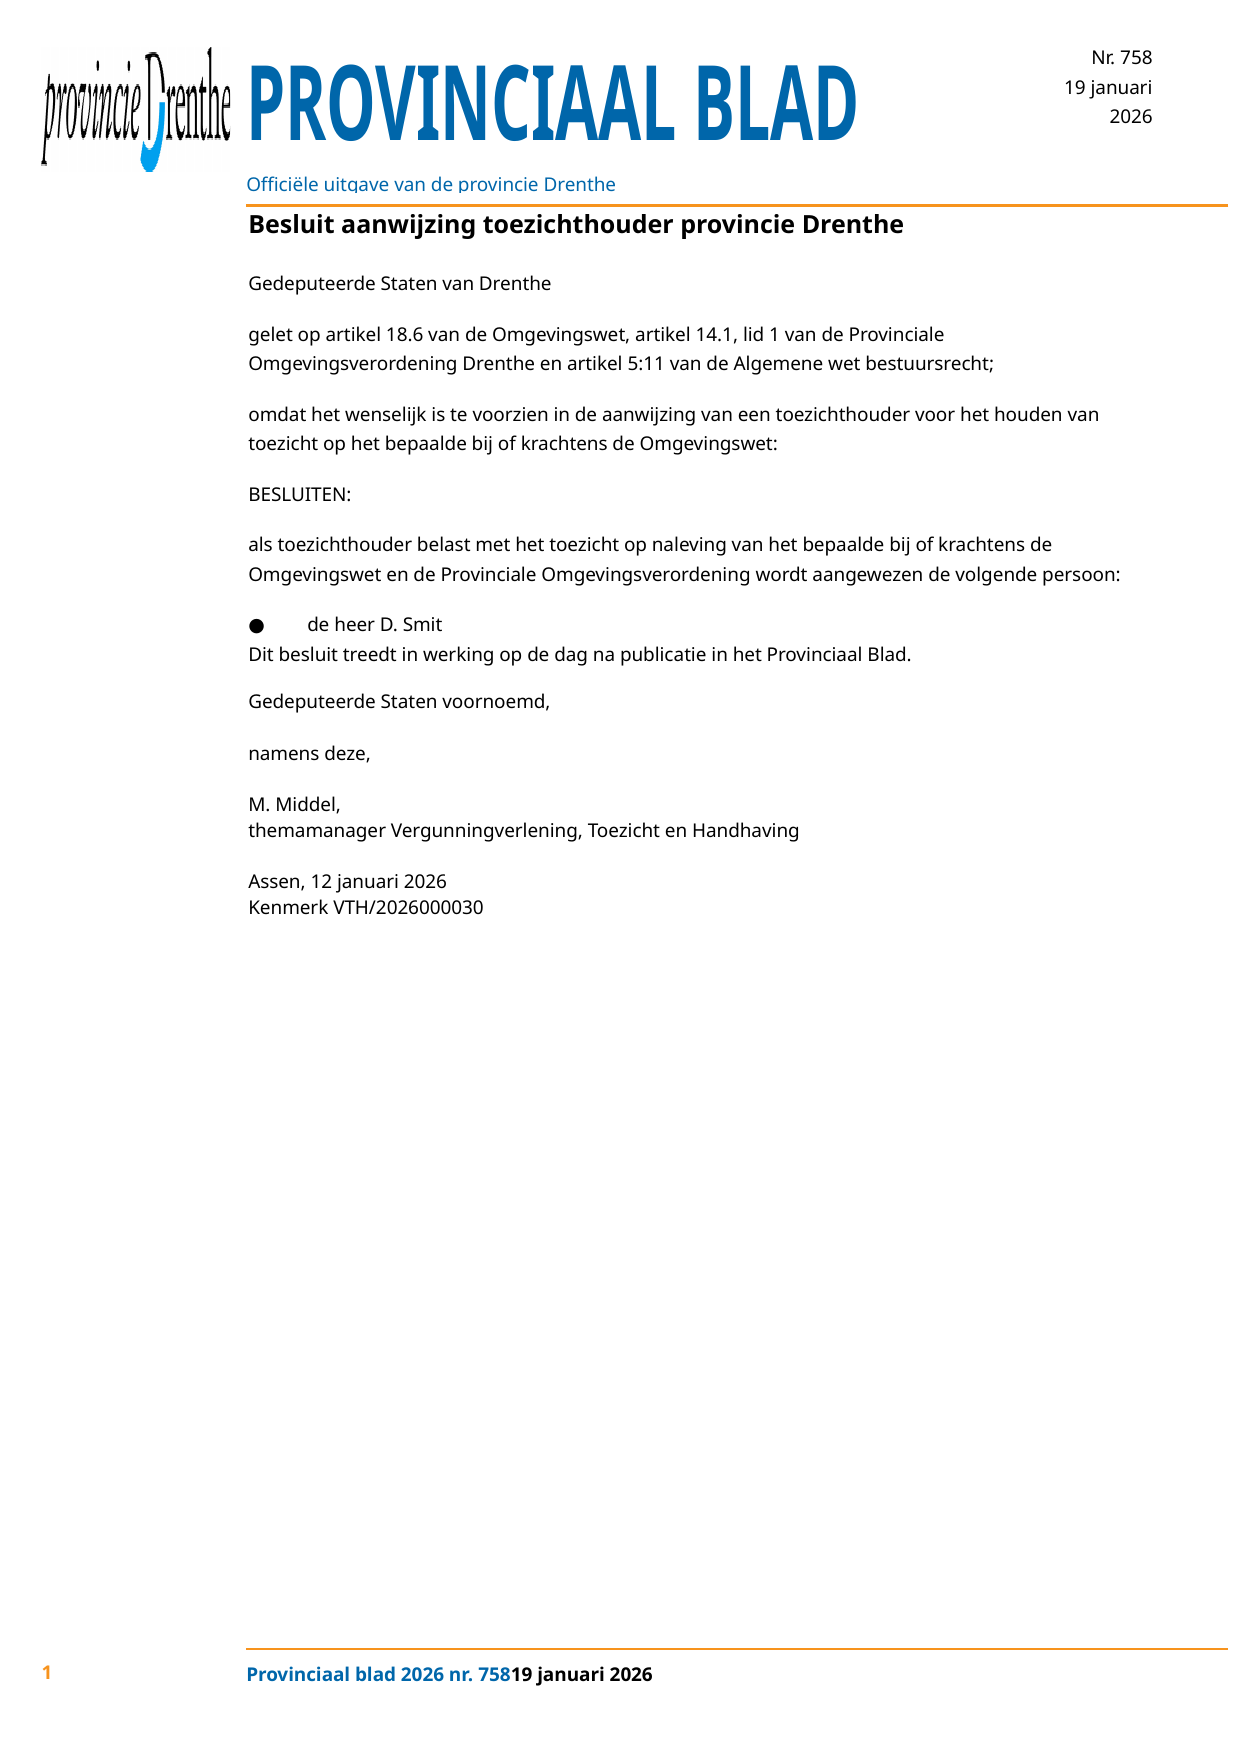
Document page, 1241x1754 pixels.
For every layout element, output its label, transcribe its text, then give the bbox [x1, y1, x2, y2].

text namens deze, [248, 740, 1152, 766]
text Kenmerk VTH/2026000030 [248, 894, 1152, 920]
text themamanager Vergunningverlening, Toezicht en Handhaving [248, 817, 1152, 843]
text Besluit aanwijzing toezichthouder provincie Drenthe [248, 207, 1152, 241]
text als toezichthouder belast met het toezicht op naleving van het bepaalde bij of krachtens de Omgevingswet en de Provinciale Omgevingsverordening wordt aangewezen de volgende persoon: [248, 531, 1152, 586]
text Dit besluit treedt in werking op de dag na publicatie in het Provinciaal Blad. [248, 641, 1152, 666]
list de heer D. Smit [248, 611, 1152, 637]
text Gedeputeerde Staten van Drenthe [248, 270, 1152, 296]
text M. Middel, [248, 791, 1152, 817]
text omdat het wenselijk is te voorzien in de aanwijzing van een toezichthouder voor het houden van toezicht op het bepaalde bij of krachtens de Omgevingswet: [248, 401, 1152, 456]
text BESLUITEN: [248, 481, 1152, 506]
picture [41, 47, 231, 172]
text Gedeputeerde Staten voornoemd, [248, 688, 1152, 714]
text Assen, 12 januari 2026 [248, 869, 1152, 894]
text gelet op artikel 18.6 van de Omgevingswet, artikel 14.1, lid 1 van de Provinciale Omgevingsverordening Drenthe en artikel 5:11 van de Algemene wet bestuursrecht; [248, 321, 1152, 376]
